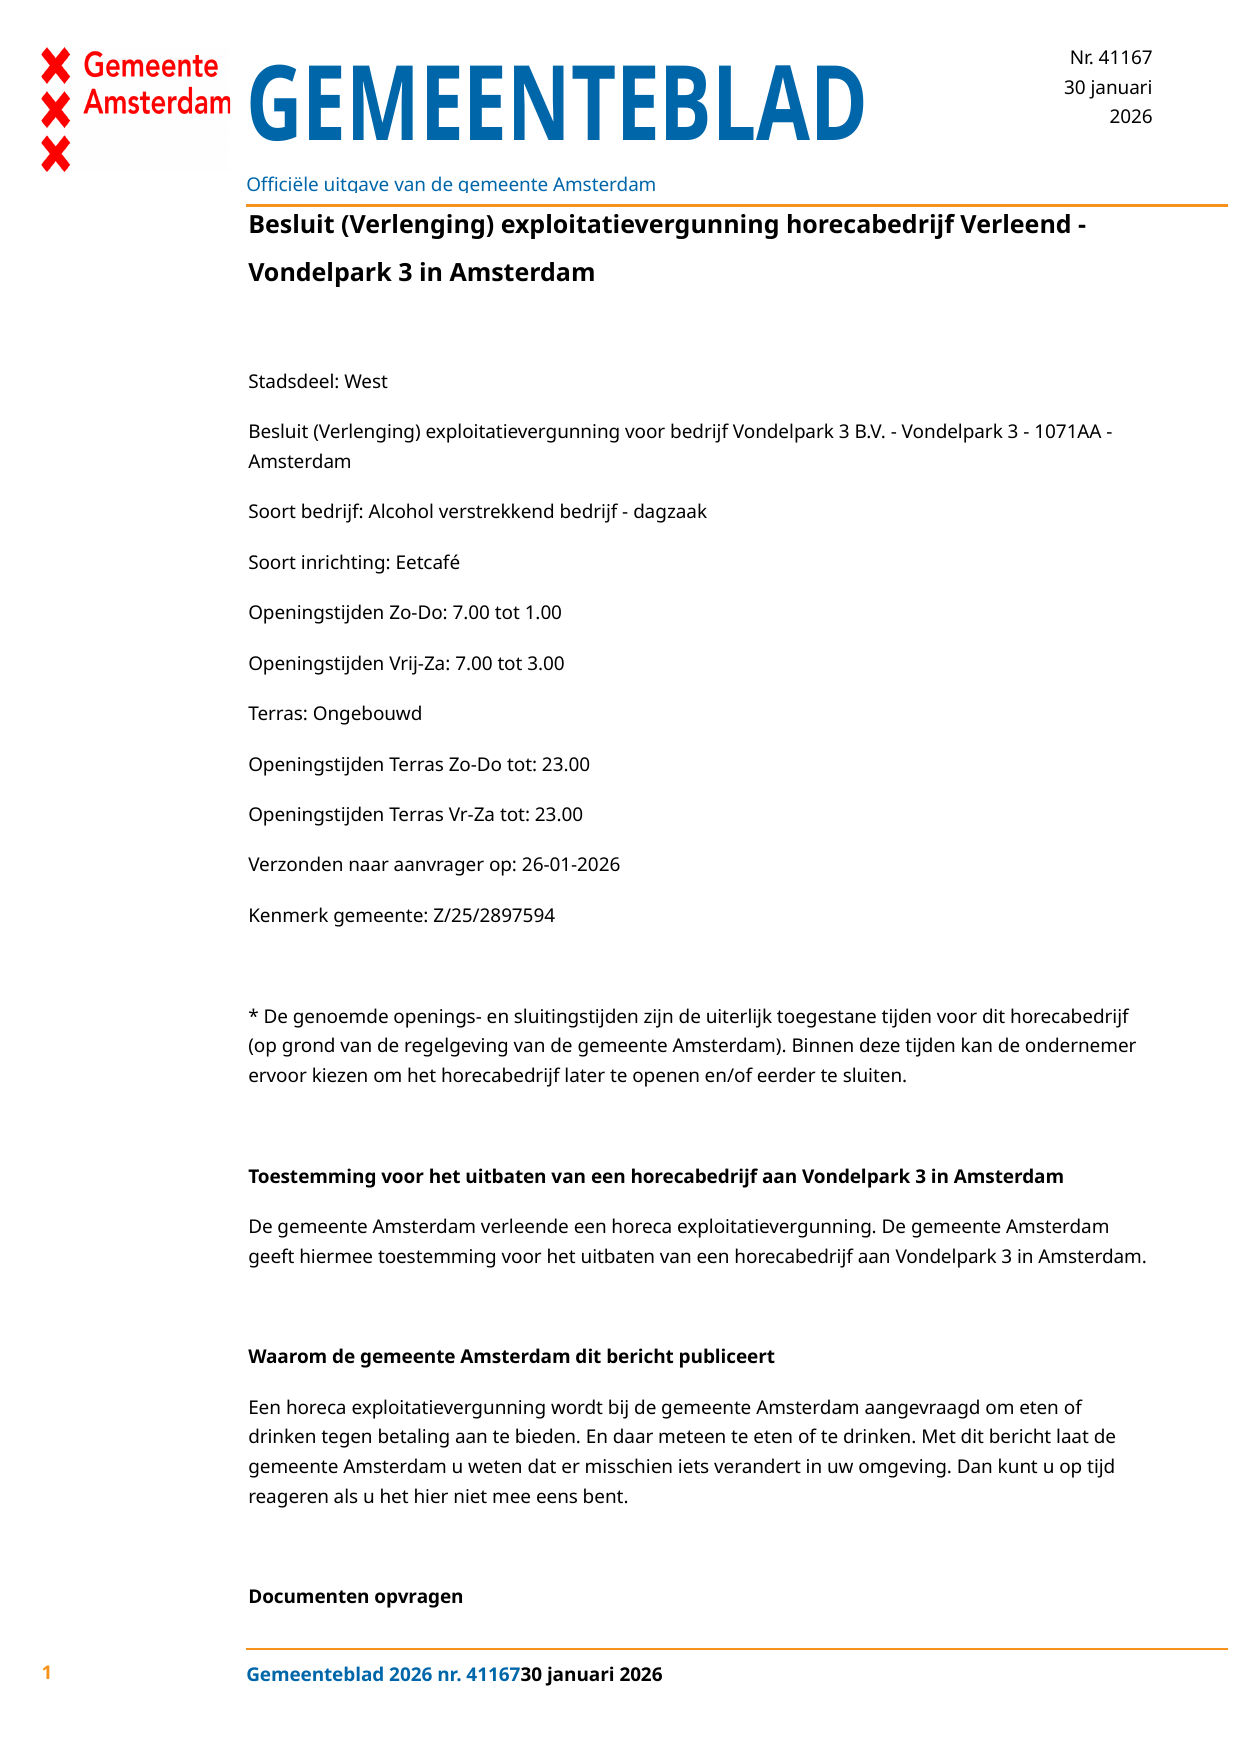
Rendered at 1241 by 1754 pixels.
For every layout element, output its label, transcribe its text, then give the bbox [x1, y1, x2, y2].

text Toestemming voor het uitbaten van een horecabedrijf aan Vondelpark 3 in Amsterdam [248, 1163, 1152, 1189]
text Soort inrichting: Eetcafé [248, 549, 1152, 575]
text Een horeca exploitatievergunning wordt bij de gemeente Amsterdam aangevraagd om eten of drinken tegen betaling aan te bieden. En daar meteen te eten of te drinken. Met dit bericht laat de gemeente Amsterdam u weten dat er misschien iets verandert in uw omgeving. Dan kunt u op tijd reageren als u het hier niet mee eens bent. [248, 1394, 1152, 1509]
text Kenmerk gemeente: Z/25/2897594 [248, 902, 1152, 928]
text Openingstijden Zo-Do: 7.00 tot 1.00 [248, 599, 1152, 625]
picture [41, 47, 231, 172]
text * De genoemde openings- en sluitingstijden zijn de uiterlijk toegestane tijden voor dit horecabedrijf (op grond van de regelgeving van de gemeente Amsterdam). Binnen deze tijden kan de ondernemer ervoor kiezen om het horecabedrijf later te openen en/of eerder te sluiten. [248, 1003, 1152, 1088]
text Besluit (Verlenging) exploitatievergunning voor bedrijf Vondelpark 3 B.V. - Vondelpark 3 - 1071AA - Amsterdam [248, 419, 1152, 474]
text Documenten opvragen [248, 1584, 1152, 1609]
text Verzonden naar aanvrager op: 26-01-2026 [248, 852, 1152, 877]
text Terras: Ongebouwd [248, 700, 1152, 726]
text Waarom de gemeente Amsterdam dit bericht publiceert [248, 1344, 1152, 1369]
text Openingstijden Terras Zo-Do tot: 23.00 [248, 751, 1152, 777]
text Openingstijden Terras Vr-Za tot: 23.00 [248, 801, 1152, 827]
text Soort bedrijf: Alcohol verstrekkend bedrijf - dagzaak [248, 499, 1152, 524]
text Stadsdeel: West [248, 368, 1152, 394]
text De gemeente Amsterdam verleende een horeca exploitatievergunning. De gemeente Amsterdam geeft hiermee toestemming voor het uitbaten van een horecabedrijf aan Vondelpark 3 in Amsterdam. [248, 1213, 1152, 1269]
text Openingstijden Vrij-Za: 7.00 tot 3.00 [248, 650, 1152, 676]
text Besluit (Verlenging) exploitatievergunning horecabedrijf Verleend - Vondelpark 3 in Amsterdam [248, 207, 1152, 288]
